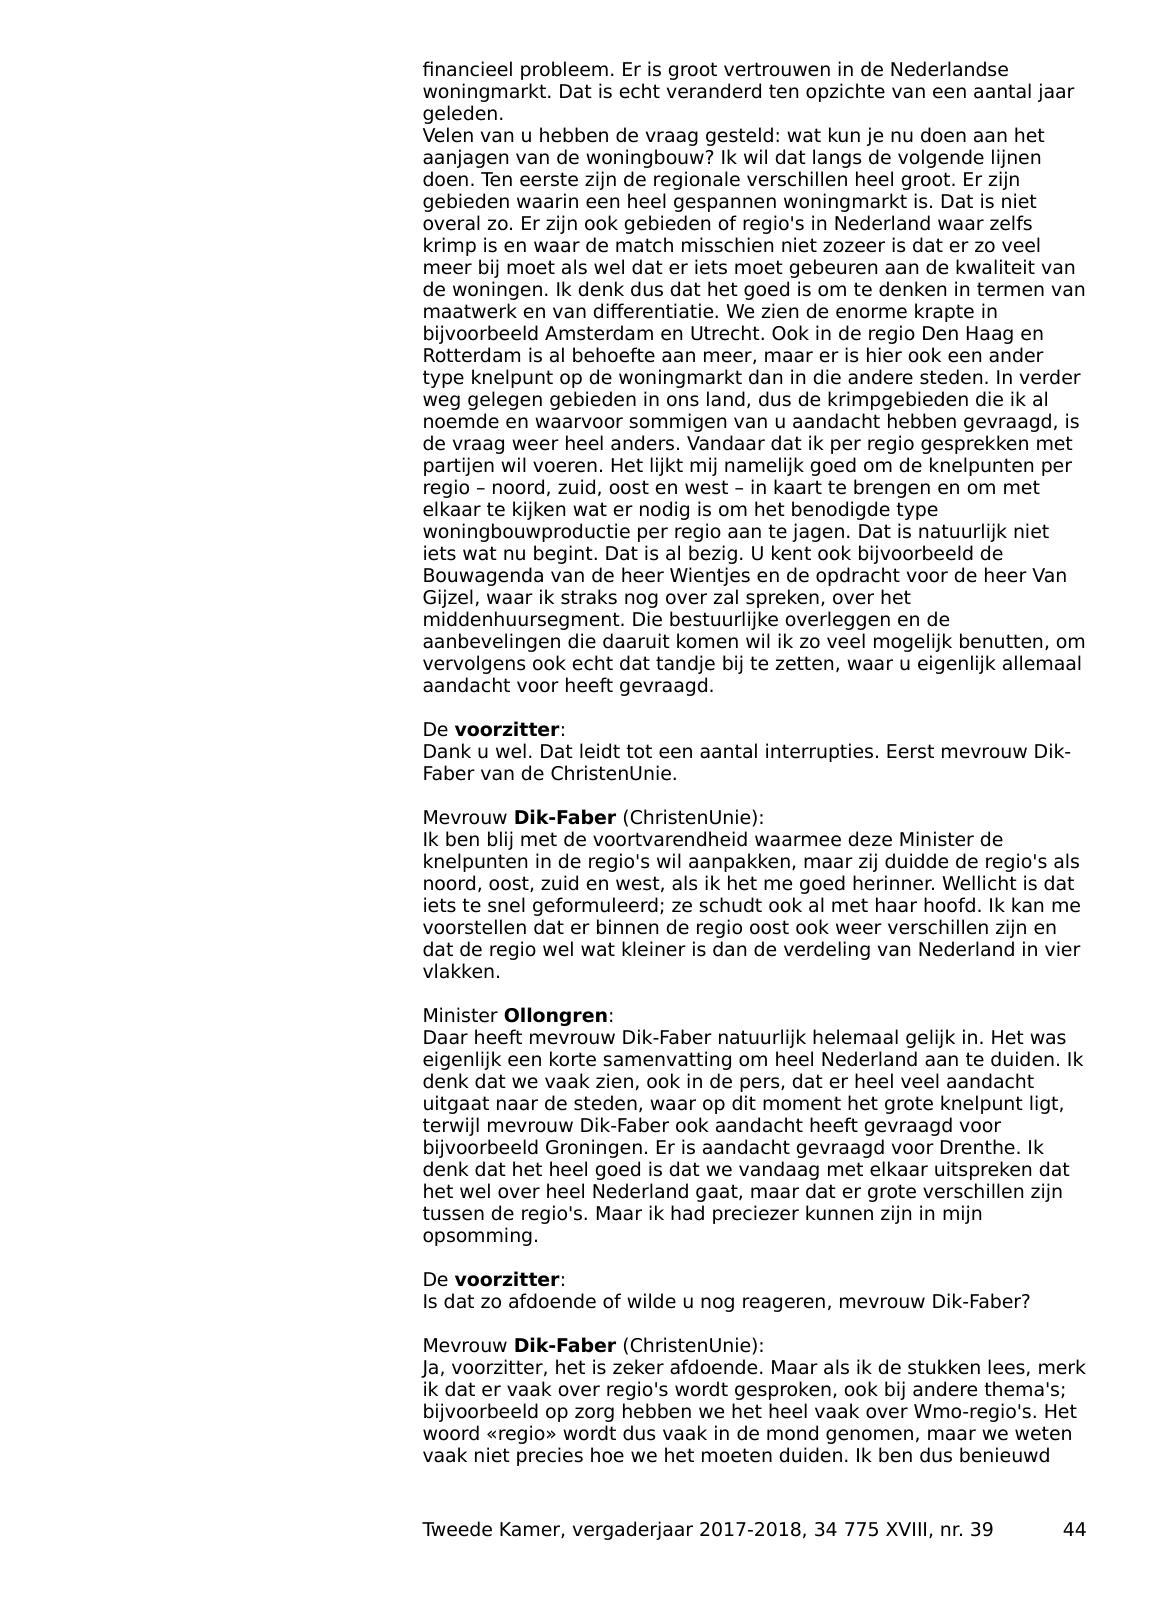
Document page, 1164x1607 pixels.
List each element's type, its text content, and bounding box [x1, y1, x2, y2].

text Daar heeft mevrouw Dik-Faber natuurlijk helemaal gelijk in. Het was eigenlijk een korte samenvatting om heel Nederland aan te duiden. Ik denk dat we vaak zien, ook in de pers, dat er heel veel aandacht uitgaat naar de steden, waar op dit moment het grote knelpunt ligt, terwijl mevrouw Dik-Faber ook aandacht heeft gevraagd voor bijvoorbeeld Groningen. Er is aandacht gevraagd voor Drenthe. Ik denk dat het heel goed is dat we vandaag met elkaar uitspreken dat het wel over heel Nederland gaat, maar dat er grote verschillen zijn tussen de regio's. Maar ik had preciezer kunnen zijn in mijn opsomming. [422, 1027, 1087, 1247]
text De voorzitter: [422, 1269, 1087, 1291]
text Mevrouw Dik-Faber (ChristenUnie): [422, 807, 1087, 829]
text De voorzitter: [422, 719, 1087, 741]
text Ik ben blij met de voortvarendheid waarmee deze Minister de knelpunten in de regio's wil aanpakken, maar zij duidde de regio's als noord, oost, zuid en west, als ik het me goed herinner. Wellicht is dat iets te snel geformuleerd; ze schudt ook al met haar hoofd. Ik kan me voorstellen dat er binnen de regio oost ook weer verschillen zijn en dat de regio wel wat kleiner is dan de verdeling van Nederland in vier vlakken. [422, 829, 1087, 983]
text Minister Ollongren: [422, 1005, 1087, 1027]
text Dank u wel. Dat leidt tot een aantal interrupties. Eerst mevrouw Dik-Faber van de ChristenUnie. [422, 741, 1087, 784]
text Ja, voorzitter, het is zeker afdoende. Maar als ik de stukken lees, merk ik dat er vaak over regio's wordt gesproken, ook bij andere thema's; bijvoorbeeld op zorg hebben we het heel vaak over Wmo-regio's. Het woord «regio» wordt dus vaak in de mond genomen, maar we weten vaak niet precies hoe we het moeten duiden. Ik ben dus benieuwd [422, 1357, 1087, 1467]
text Is dat zo afdoende of wilde u nog reageren, mevrouw Dik-Faber? [422, 1291, 1087, 1313]
text Mevrouw Dik-Faber (ChristenUnie): [422, 1335, 1087, 1357]
text Velen van u hebben de vraag gesteld: wat kun je nu doen aan het aanjagen van de woningbouw? Ik wil dat langs de volgende lijnen doen. Ten eerste zijn de regionale verschillen heel groot. Er zijn gebieden waarin een heel gespannen woningmarkt is. Dat is niet overal zo. Er zijn ook gebieden of regio's in Nederland waar zelfs krimp is en waar de match misschien niet zozeer is dat er zo veel meer bij moet als wel dat er iets moet gebeuren aan de kwaliteit van de woningen. Ik denk dus dat het goed is om te denken in termen van maatwerk en van differentiatie. We zien de enorme krapte in bijvoorbeeld Amsterdam en Utrecht. Ook in de regio Den Haag en Rotterdam is al behoefte aan meer, maar er is hier ook een ander type knelpunt op de woningmarkt dan in die andere steden. In verder weg gelegen gebieden in ons land, dus de krimpgebieden die ik al noemde en waarvoor sommigen van u aandacht hebben gevraagd, is de vraag weer heel anders. Vandaar dat ik per regio gesprekken met partijen wil voeren. Het lijkt mij namelijk goed om de knelpunten per regio – noord, zuid, oost en west – in kaart te brengen en om met elkaar te kijken wat er nodig is om het benodigde type woningbouwproductie per regio aan te jagen. Dat is natuurlijk niet iets wat nu begint. Dat is al bezig. U kent ook bijvoorbeeld de Bouwagenda van de heer Wientjes en de opdracht voor de heer Van Gijzel, waar ik straks nog over zal spreken, over het middenhuursegment. Die bestuurlijke overleggen en de aanbevelingen die daaruit komen wil ik zo veel mogelijk benutten, om vervolgens ook echt dat tandje bij te zetten, waar u eigenlijk allemaal aandacht voor heeft gevraagd. [422, 125, 1087, 696]
text financieel probleem. Er is groot vertrouwen in de Nederlandse woningmarkt. Dat is echt veranderd ten opzichte van een aantal jaar geleden. [422, 59, 1087, 125]
